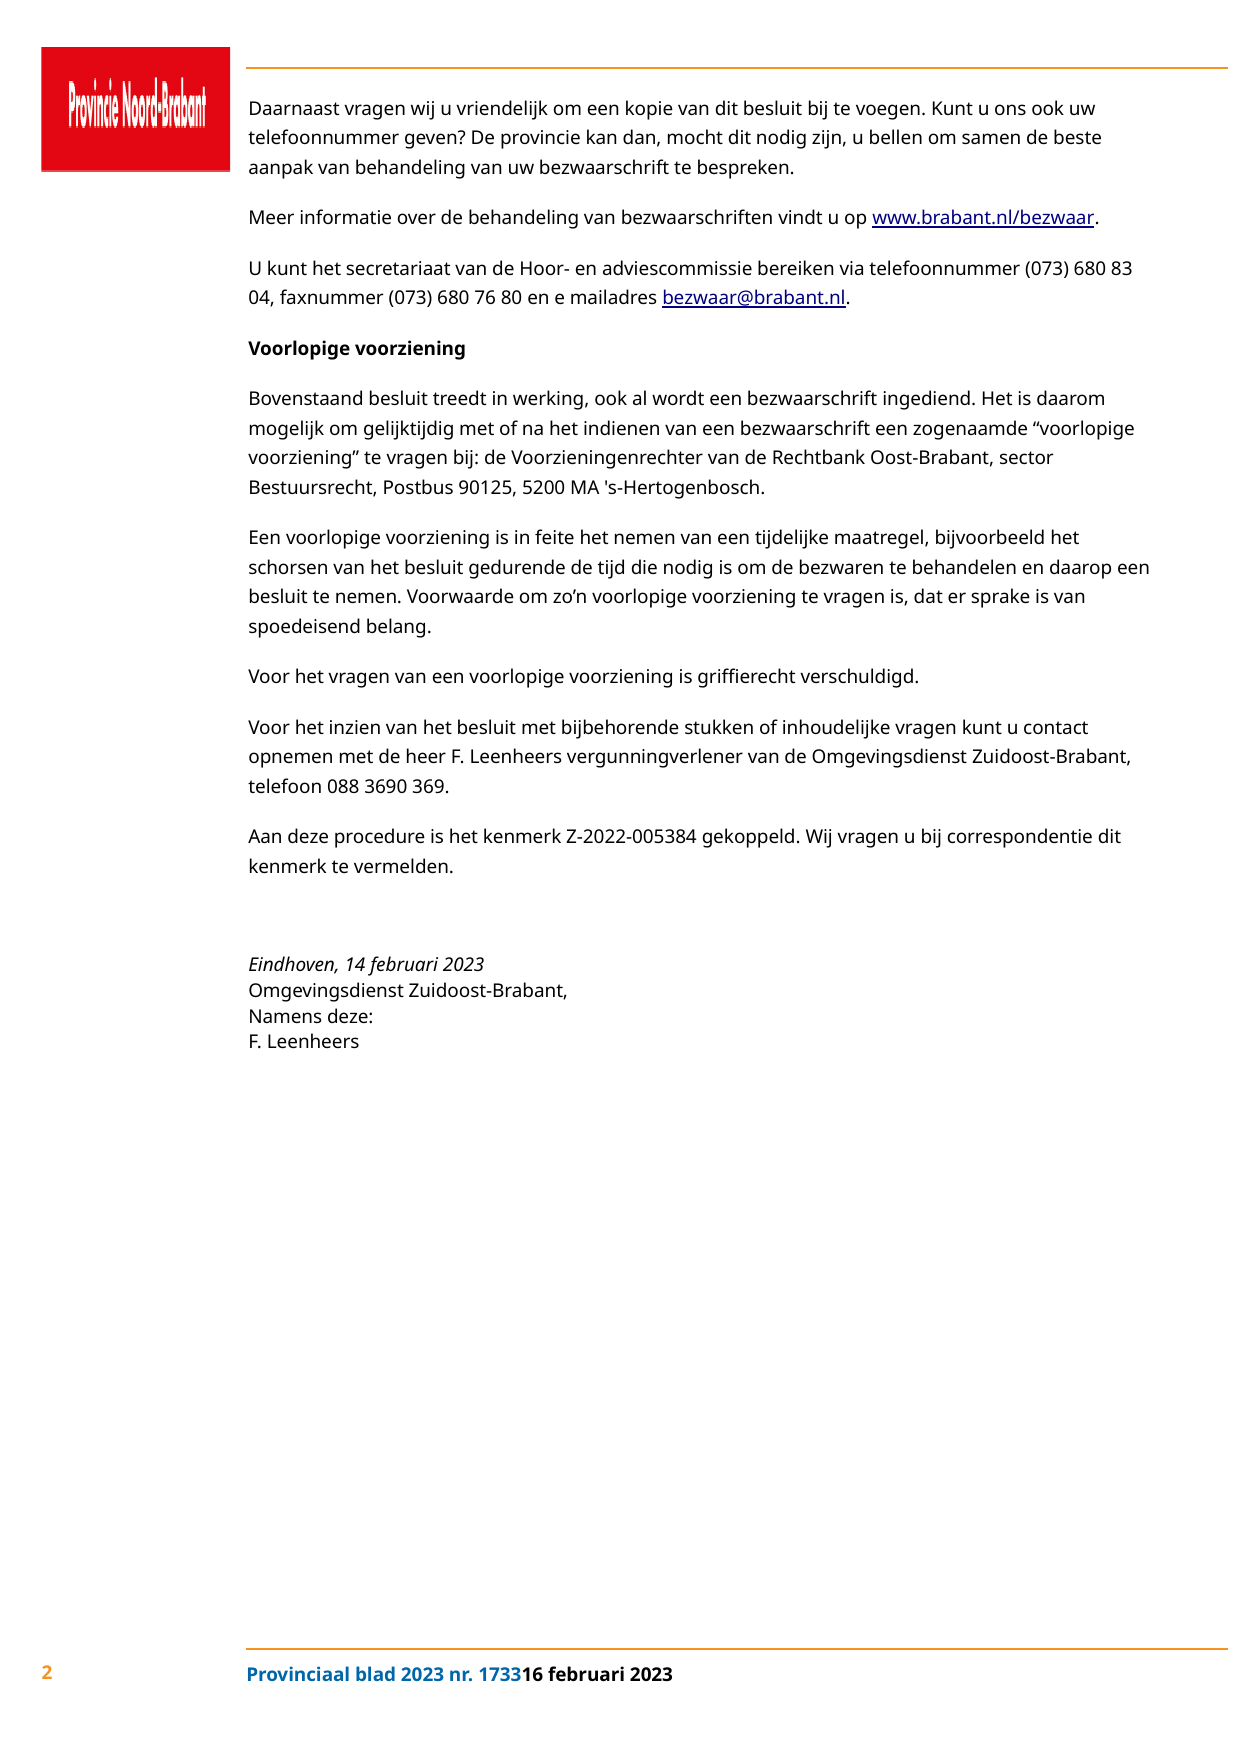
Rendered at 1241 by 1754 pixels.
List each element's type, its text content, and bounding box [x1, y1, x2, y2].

text Aan deze procedure is het kenmerk Z-2022-005384 gekoppeld. Wij vragen u bij correspondentie dit kenmerk te vermelden. [248, 823, 1152, 879]
text F. Leenheers [248, 1028, 1152, 1054]
text Namens deze: [248, 1003, 1152, 1028]
text Daarnaast vragen wij u vriendelijk om een kopie van dit besluit bij te voegen. Kunt u ons ook uw telefoonnummer geven? De provincie kan dan, mocht dit nodig zijn, u bellen om samen de beste aanpak van behandeling van uw bezwaarschrift te bespreken. [248, 95, 1152, 180]
text Meer informatie over de behandeling van bezwaarschriften vindt u op www.brabant.nl/bezwaar. [248, 204, 1152, 230]
text Voor het inzien van het besluit met bijbehorende stukken of inhoudelijke vragen kunt u contact opnemen met de heer F. Leenheers vergunningverlener van de Omgevingsdienst Zuidoost-Brabant, telefoon 088 3690 369. [248, 714, 1152, 799]
text U kunt het secretariaat van de Hoor- en adviescommissie bereiken via telefoonnummer (073) 680 83 04, faxnummer (073) 680 76 80 en e mailadres bezwaar@brabant.nl. [248, 255, 1152, 310]
text Een voorlopige voorziening is in feite het nemen van een tijdelijke maatregel, bijvoorbeeld het schorsen van het besluit gedurende de tijd die nodig is om de bezwaren te behandelen en daarop een besluit te nemen. Voorwaarde om zo’n voorlopige voorziening te vragen is, dat er sprake is van spoedeisend belang. [248, 524, 1152, 639]
text Omgevingsdienst Zuidoost-Brabant, [248, 977, 1152, 1003]
text Bovenstaand besluit treedt in werking, ook al wordt een bezwaarschrift ingediend. Het is daarom mogelijk om gelijktijdig met of na het indienen van een bezwaarschrift een zogenaamde “voorlopige voorziening” te vragen bij: de Voorzieningenrechter van de Rechtbank Oost-Brabant, sector Bestuursrecht, Postbus 90125, 5200 MA 's‑Hertogenbosch. [248, 385, 1152, 500]
picture [41, 47, 231, 172]
text Eindhoven, 14 februari 2023 [248, 951, 1152, 977]
text Voorlopige voorziening [248, 335, 1152, 361]
text Voor het vragen van een voorlopige voorziening is griffierecht verschuldigd. [248, 663, 1152, 689]
